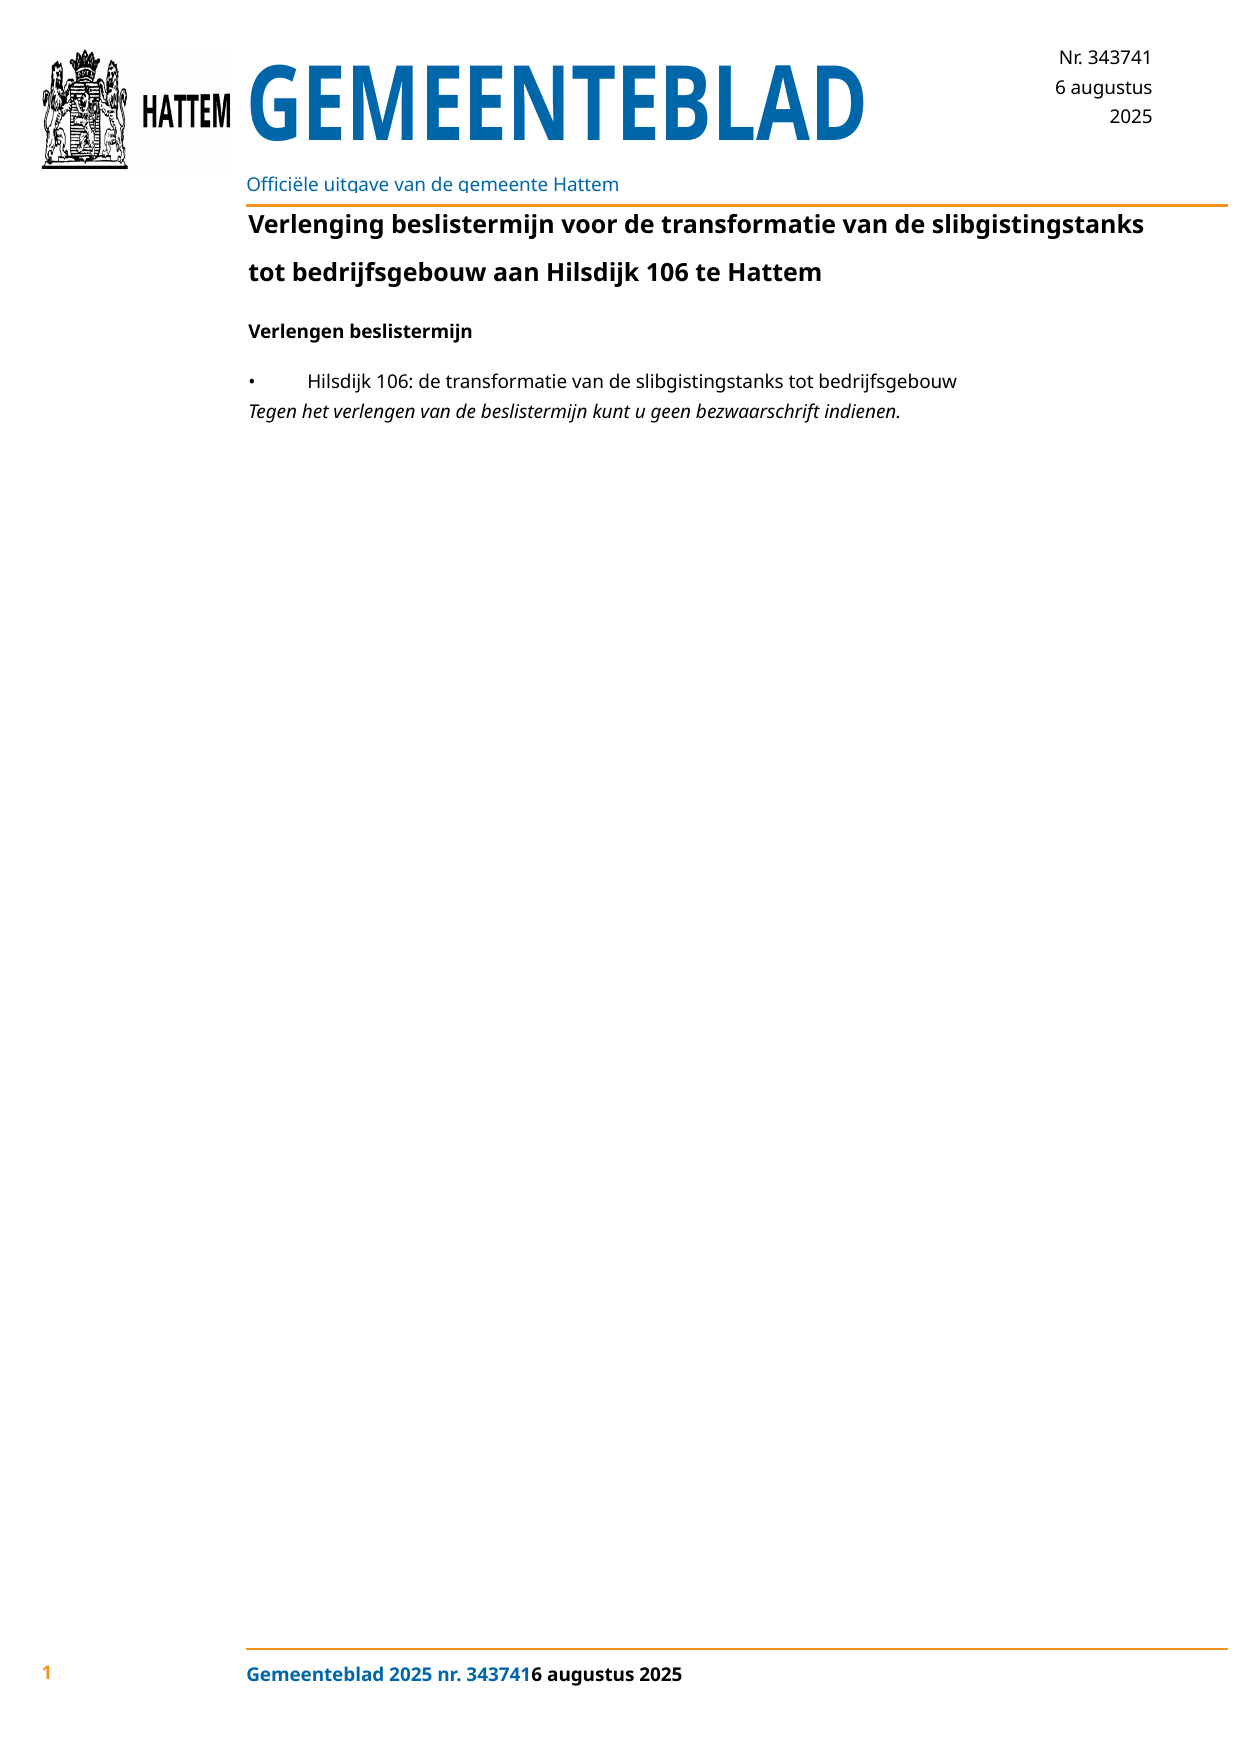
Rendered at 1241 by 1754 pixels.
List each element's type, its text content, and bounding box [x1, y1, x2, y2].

text Verlenging beslistermijn voor de transformatie van de slibgistingstanks tot bedrijfsgebouw aan Hilsdijk 106 te Hattem [248, 207, 1152, 288]
list Hilsdijk 106: de transformatie van de slibgistingstanks tot bedrijfsgebouw [248, 368, 1152, 394]
text Tegen het verlengen van de beslistermijn kunt u geen bezwaarschrift indienen. [248, 398, 1152, 424]
picture [41, 47, 231, 172]
text Verlengen beslistermijn [248, 318, 1152, 344]
